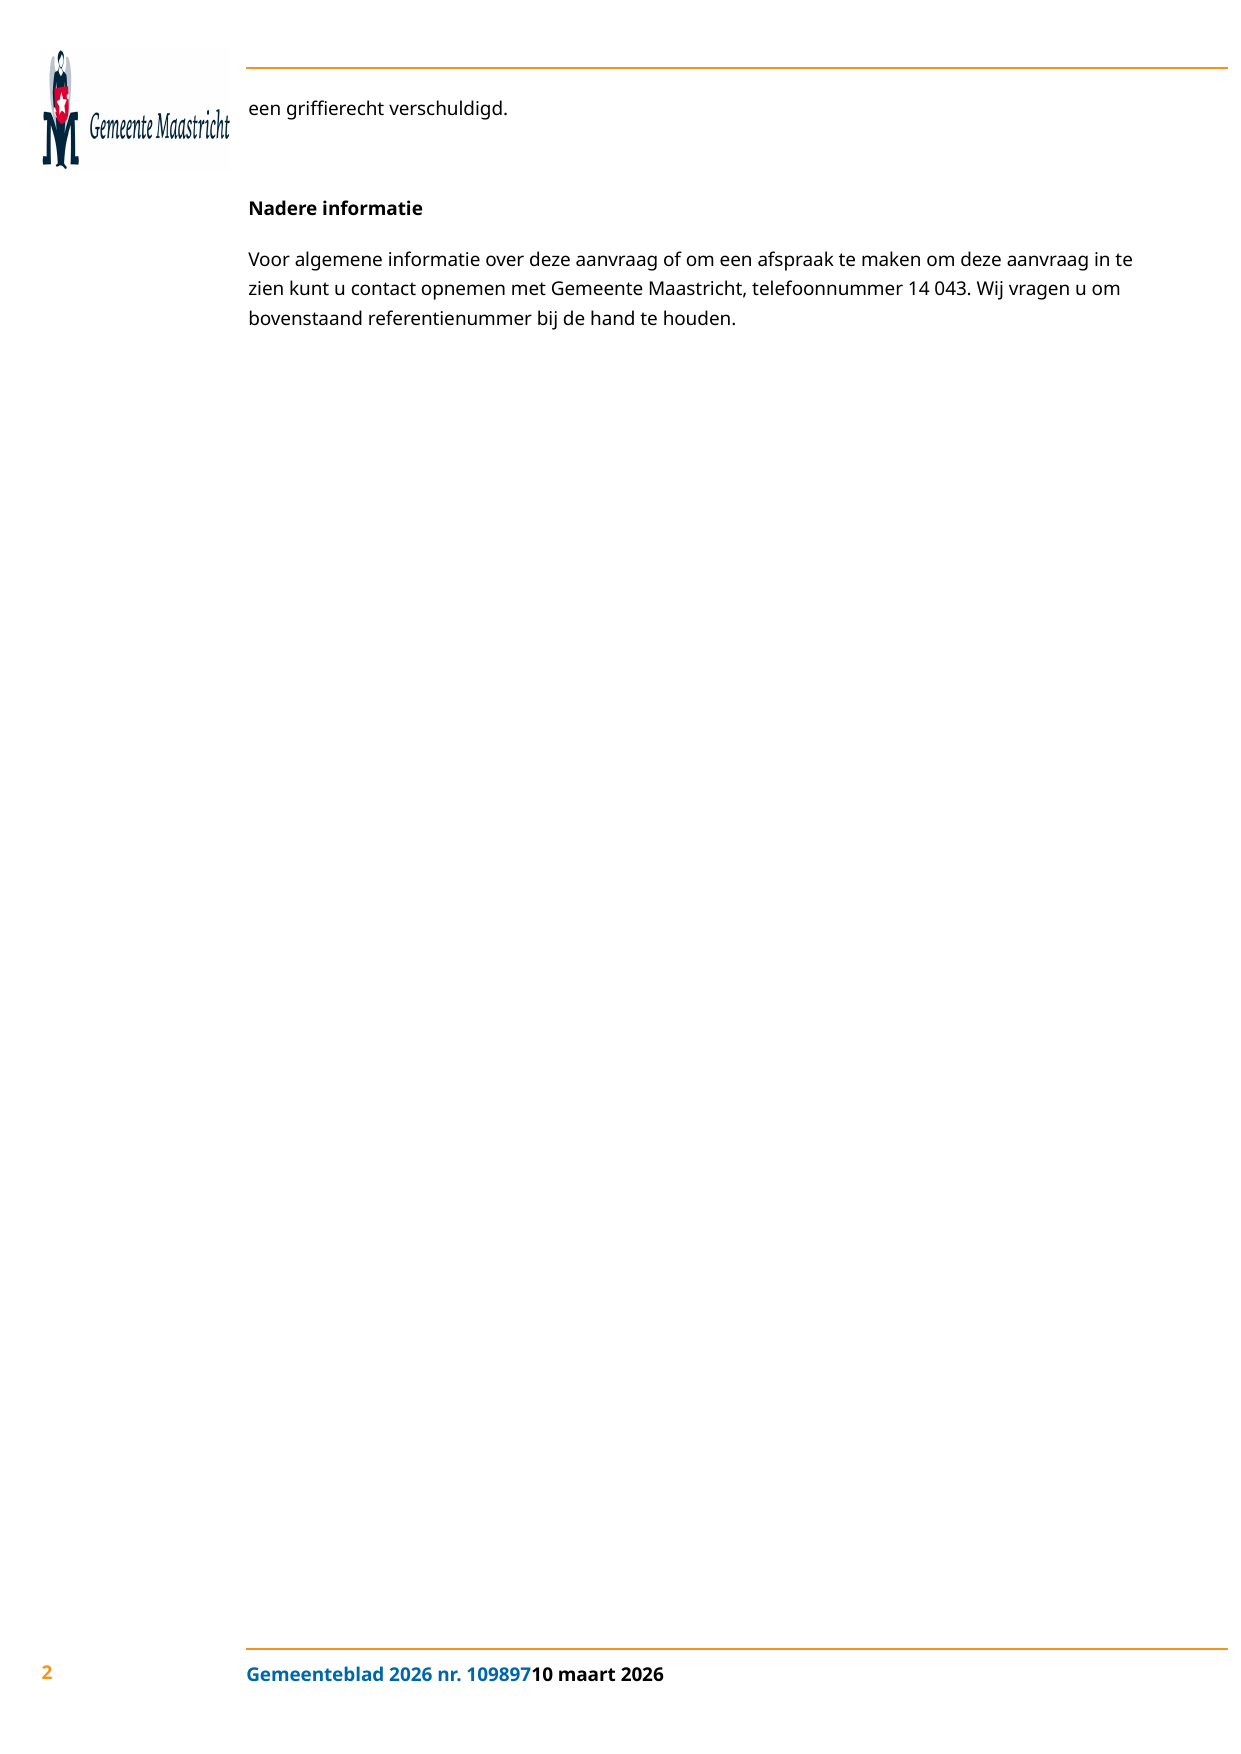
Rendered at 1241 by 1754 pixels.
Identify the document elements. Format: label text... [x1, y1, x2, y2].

text een griffierecht verschuldigd. [248, 95, 1152, 121]
text Nadere informatie [248, 196, 1152, 221]
picture [41, 47, 231, 172]
text Voor algemene informatie over deze aanvraag of om een afspraak te maken om deze aanvraag in te zien kunt u contact opnemen met Gemeente Maastricht, telefoonnummer 14 043. Wij vragen u om bovenstaand referentienummer bij de hand te houden. [248, 246, 1152, 331]
